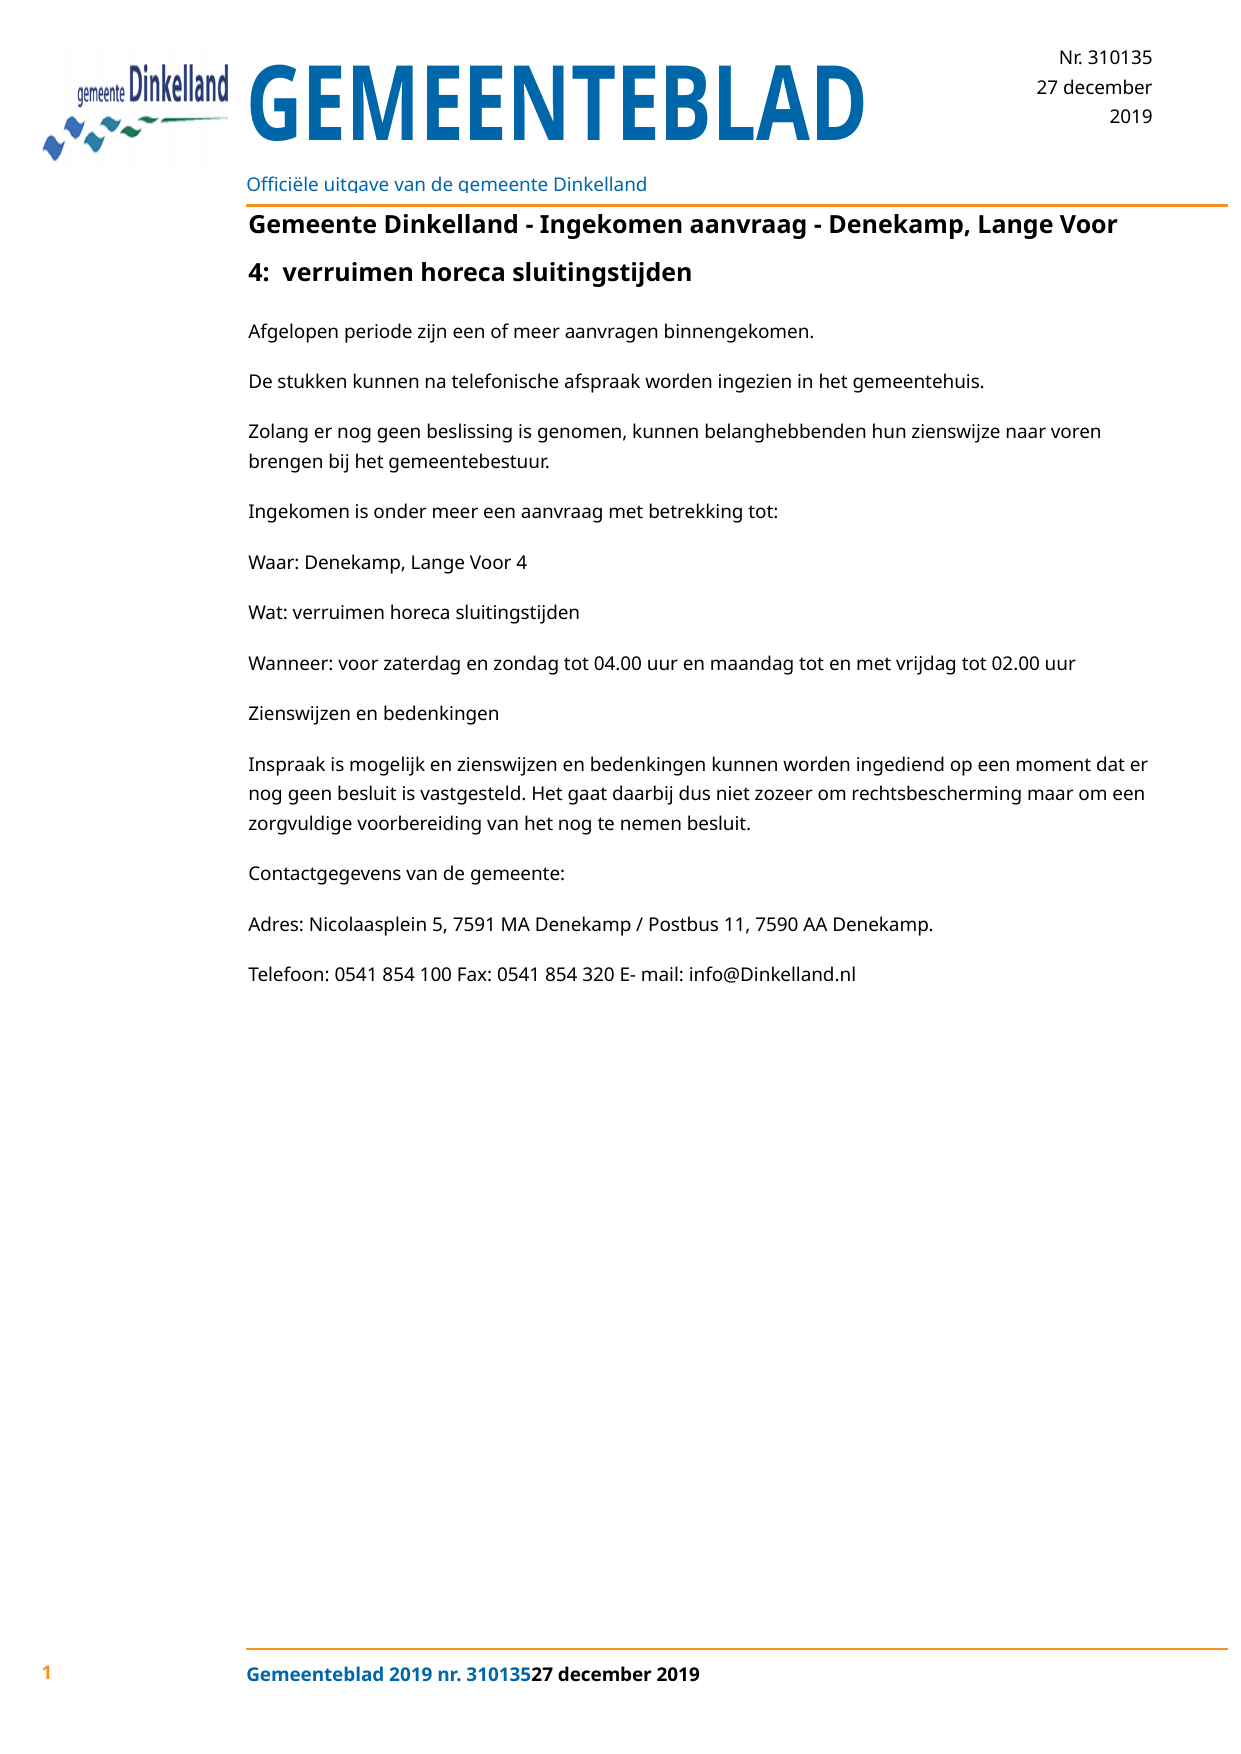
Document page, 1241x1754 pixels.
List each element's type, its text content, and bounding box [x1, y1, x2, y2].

text Contactgegevens van de gemeente: [248, 860, 1152, 886]
text Wanneer: voor zaterdag en zondag tot 04.00 uur en maandag tot en met vrijdag tot 02.00 uur [248, 650, 1152, 676]
text Ingekomen is onder meer een aanvraag met betrekking tot: [248, 499, 1152, 524]
text Gemeente Dinkelland - Ingekomen aanvraag - Denekamp, Lange Voor 4: verruimen horeca sluitingstijden [248, 207, 1152, 288]
picture [41, 47, 231, 172]
text Telefoon: 0541 854 100 Fax: 0541 854 320 E- mail: info@Dinkelland.nl [248, 961, 1152, 987]
text Zolang er nog geen beslissing is genomen, kunnen belanghebbenden hun zienswijze naar voren brengen bij het gemeentebestuur. [248, 419, 1152, 474]
text Waar: Denekamp, Lange Voor 4 [248, 549, 1152, 575]
text Afgelopen periode zijn een of meer aanvragen binnengekomen. [248, 318, 1152, 344]
text Inspraak is mogelijk en zienswijzen en bedenkingen kunnen worden ingediend op een moment dat er nog geen besluit is vastgesteld. Het gaat daarbij dus niet zozeer om rechtsbescherming maar om een zorgvuldige voorbereiding van het nog te nemen besluit. [248, 751, 1152, 836]
text Adres: Nicolaasplein 5, 7591 MA Denekamp / Postbus 11, 7590 AA Denekamp. [248, 911, 1152, 937]
text Zienswijzen en bedenkingen [248, 700, 1152, 726]
text De stukken kunnen na telefonische afspraak worden ingezien in het gemeentehuis. [248, 368, 1152, 394]
text Wat: verruimen horeca sluitingstijden [248, 599, 1152, 625]
